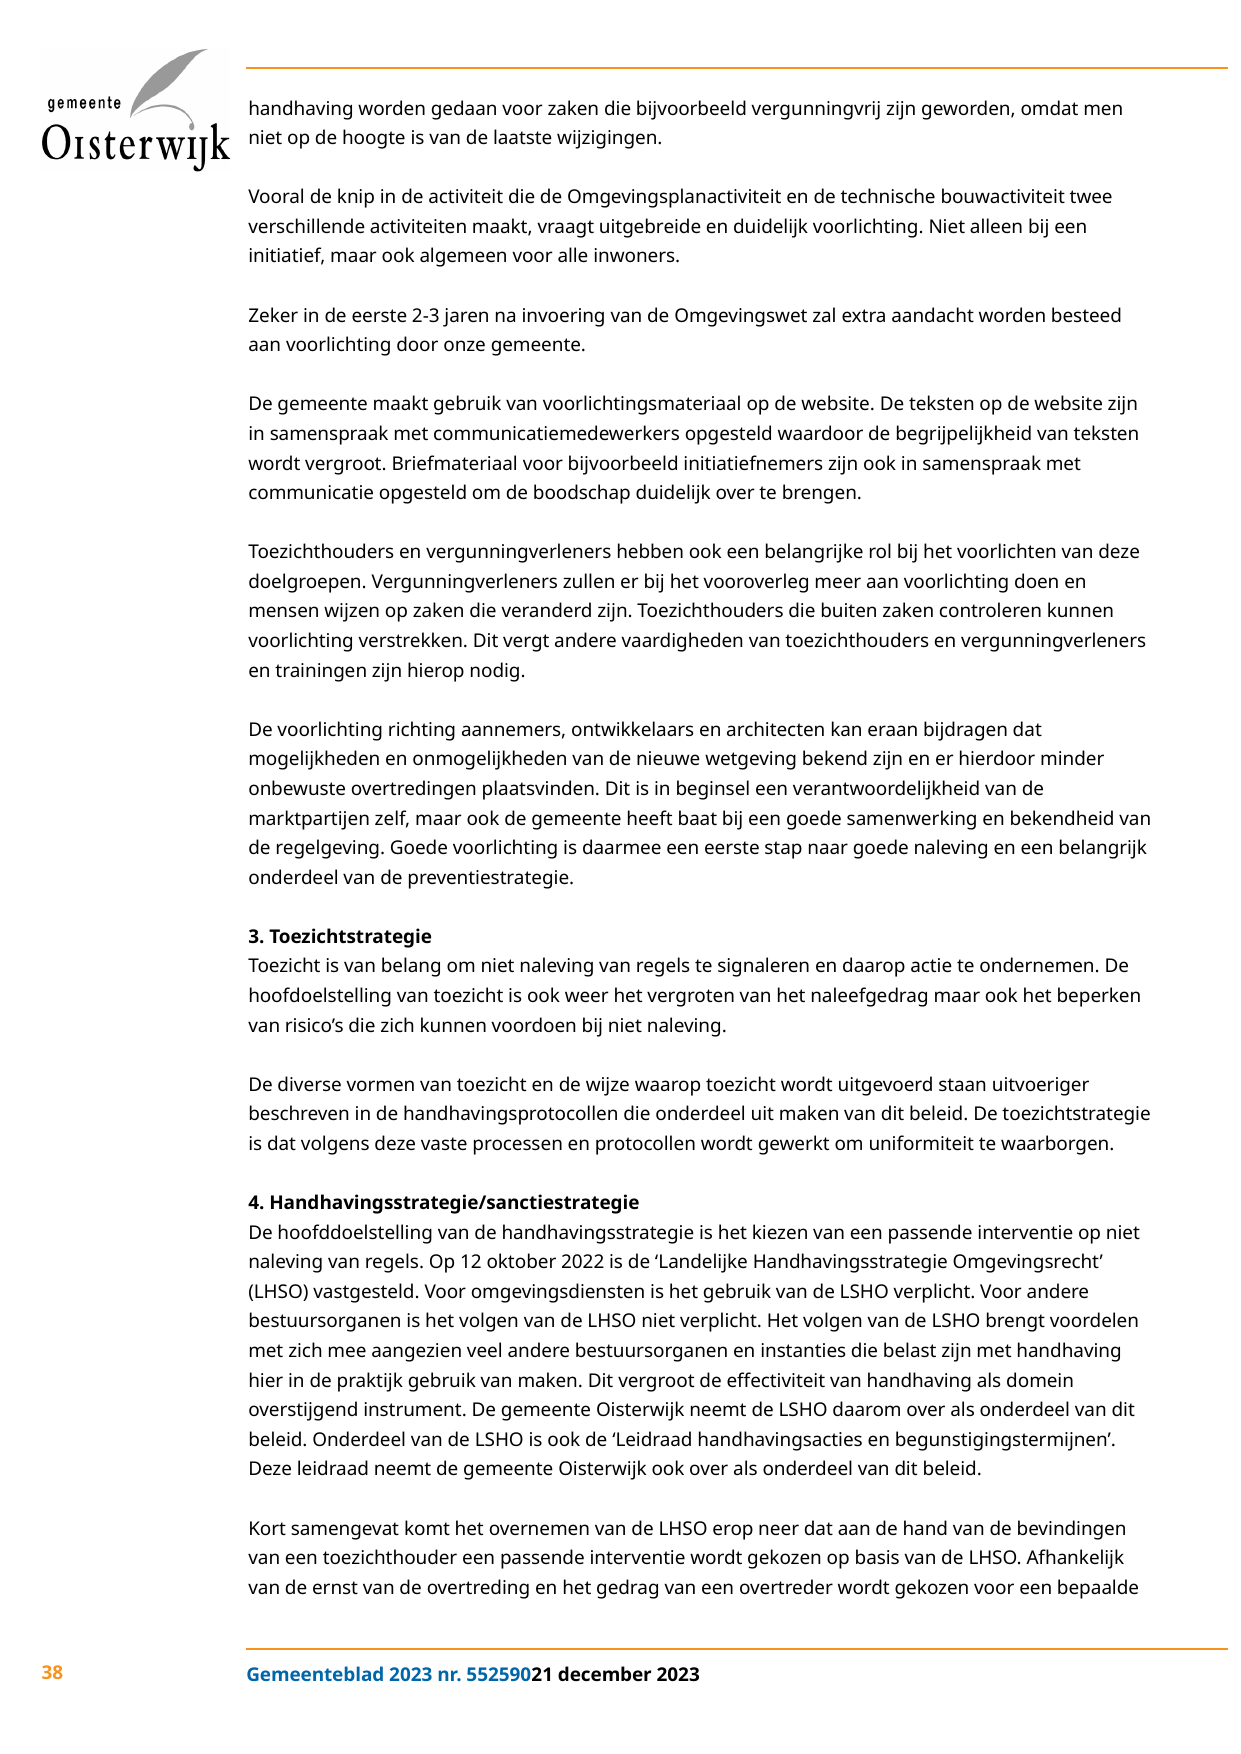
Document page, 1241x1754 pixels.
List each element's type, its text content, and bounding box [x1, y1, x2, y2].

text De gemeente maakt gebruik van voorlichtingsmateriaal op de website. De teksten op de website zijn in samenspraak met communicatiemedewerkers opgesteld waardoor de begrijpelijkheid van teksten wordt vergroot. Briefmateriaal voor bijvoorbeeld initiatiefnemers zijn ook in samenspraak met communicatie opgesteld om de boodschap duidelijk over te brengen. [248, 391, 1152, 505]
text Zeker in de eerste 2-3 jaren na invoering van de Omgevingswet zal extra aandacht worden besteed aan voorlichting door onze gemeente. [248, 302, 1152, 357]
text De hoofddoelstelling van de handhavingsstrategie is het kiezen van een passende interventie op niet naleving van regels. Op 12 oktober 2022 is de ‘Landelijke Handhavingsstrategie Omgevingsrecht’ (LHSO) vastgesteld. Voor omgevingsdiensten is het gebruik van de LSHO verplicht. Voor andere bestuursorganen is het volgen van de LHSO niet verplicht. Het volgen van de LSHO brengt voordelen met zich mee aangezien veel andere bestuursorganen en instanties die belast zijn met handhaving hier in de praktijk gebruik van maken. Dit vergroot de effectiviteit van handhaving als domein overstijgend instrument. De gemeente Oisterwijk neemt de LSHO daarom over als onderdeel van dit beleid. Onderdeel van de LSHO is ook de ‘Leidraad handhavingsacties en begunstigingstermijnen’. Deze leidraad neemt de gemeente Oisterwijk ook over als onderdeel van dit beleid. [248, 1219, 1152, 1481]
text De diverse vormen van toezicht en de wijze waarop toezicht wordt uitgevoerd staan uitvoeriger beschreven in de handhavingsprotocollen die onderdeel uit maken van dit beleid. De toezichtstrategie is dat volgens deze vaste processen en protocollen wordt gewerkt om uniformiteit te waarborgen. [248, 1071, 1152, 1156]
text handhaving worden gedaan voor zaken die bijvoorbeeld vergunningvrij zijn geworden, omdat men niet op de hoogte is van de laatste wijzigingen. [248, 95, 1152, 150]
picture [41, 47, 231, 172]
text Vooral de knip in de activiteit die de Omgevingsplanactiviteit en de technische bouwactiviteit twee verschillende activiteiten maakt, vraagt uitgebreide en duidelijk voorlichting. Niet alleen bij een initiatief, maar ook algemeen voor alle inwoners. [248, 183, 1152, 268]
text Toezicht is van belang om niet naleving van regels te signaleren en daarop actie te ondernemen. De hoofdoelstelling van toezicht is ook weer het vergroten van het naleefgedrag maar ook het beperken van risico’s die zich kunnen voordoen bij niet naleving. [248, 953, 1152, 1038]
text Kort samengevat komt het overnemen van de LHSO erop neer dat aan de hand van de bevindingen van een toezichthouder een passende interventie wordt gekozen op basis van de LHSO. Afhankelijk van de ernst van de overtreding en het gedrag van een overtreder wordt gekozen voor een bepaalde [248, 1515, 1152, 1600]
text De voorlichting richting aannemers, ontwikkelaars en architecten kan eraan bijdragen dat mogelijkheden en onmogelijkheden van de nieuwe wetgeving bekend zijn en er hierdoor minder onbewuste overtredingen plaatsvinden. Dit is in beginsel een verantwoordelijkheid van de marktpartijen zelf, maar ook de gemeente heeft baat bij een goede samenwerking en bekendheid van de regelgeving. Goede voorlichting is daarmee een eerste stap naar goede naleving en een belangrijk onderdeel van de preventiestrategie. [248, 716, 1152, 890]
text Toezichthouders en vergunningverleners hebben ook een belangrijke rol bij het voorlichten van deze doelgroepen. Vergunningverleners zullen er bij het vooroverleg meer aan voorlichting doen en mensen wijzen op zaken die veranderd zijn. Toezichthouders die buiten zaken controleren kunnen voorlichting verstrekken. Dit vergt andere vaardigheden van toezichthouders en vergunningverleners en trainingen zijn hierop nodig. [248, 538, 1152, 683]
text 4. Handhavingsstrategie/sanctiestrategie [248, 1189, 1152, 1215]
text 3. Toezichtstrategie [248, 923, 1152, 949]
